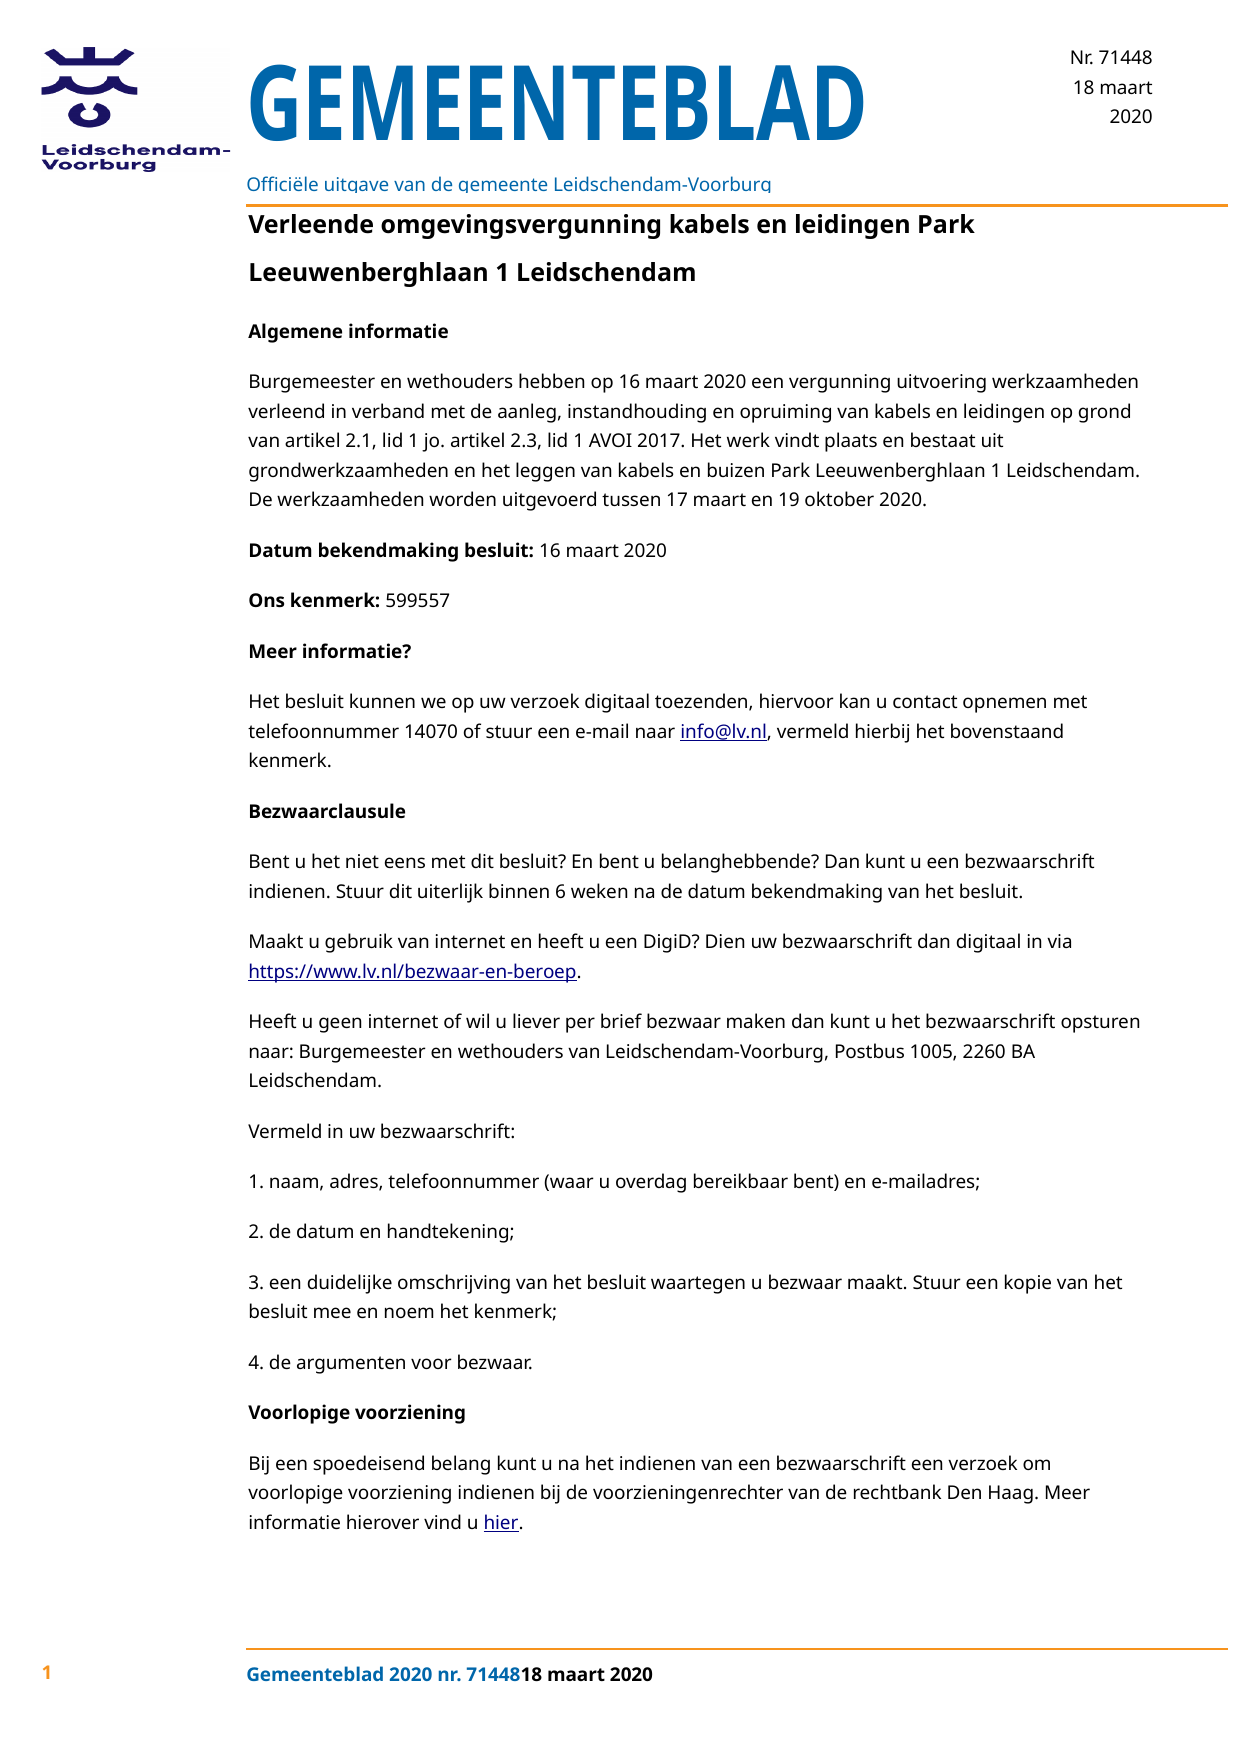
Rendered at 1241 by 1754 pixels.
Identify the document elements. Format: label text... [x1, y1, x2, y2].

text Meer informatie? [248, 638, 1152, 664]
picture [41, 47, 231, 172]
text Burgemeester en wethouders hebben op 16 maart 2020 een vergunning uitvoering werkzaamheden verleend in verband met de aanleg, instandhouding en opruiming van kabels en leidingen op grond van artikel 2.1, lid 1 jo. artikel 2.3, lid 1 AVOI 2017. Het werk vindt plaats en bestaat uit grondwerkzaamheden en het leggen van kabels en buizen Park Leeuwenberghlaan 1 Leidschendam. De werkzaamheden worden uitgevoerd tussen 17 maart en 19 oktober 2020. [248, 368, 1152, 512]
text Ons kenmerk: 599557 [248, 587, 1152, 613]
text Datum bekendmaking besluit: 16 maart 2020 [248, 537, 1152, 563]
text Het besluit kunnen we op uw verzoek digitaal toezenden, hiervoor kan u contact opnemen met telefoonnummer 14070 of stuur een e-mail naar info@lv.nl, vermeld hierbij het bovenstaand kenmerk. [248, 688, 1152, 773]
text Bent u het niet eens met dit besluit? En bent u belanghebbende? Dan kunt u een bezwaarschrift indienen. Stuur dit uiterlijk binnen 6 weken na de datum bekendmaking van het besluit. [248, 848, 1152, 904]
text Vermeld in uw bezwaarschrift: [248, 1118, 1152, 1144]
text Heeft u geen internet of wil u liever per brief bezwaar maken dan kunt u het bezwaarschrift opsturen naar: Burgemeester en wethouders van Leidschendam-Voorburg, Postbus 1005, 2260 BA Leidschendam. [248, 1008, 1152, 1093]
text Bij een spoedeisend belang kunt u na het indienen van een bezwaarschrift een verzoek om voorlopige voorziening indienen bij de voorzieningenrechter van de rechtbank Den Haag. Meer informatie hierover vind u hier. [248, 1450, 1152, 1535]
text 3. een duidelijke omschrijving van het besluit waartegen u bezwaar maakt. Stuur een kopie van het besluit mee en noem het kenmerk; [248, 1269, 1152, 1324]
text Maakt u gebruik van internet en heeft u een DigiD? Dien uw bezwaarschrift dan digitaal in via https://www.lv.nl/bezwaar-en-beroep. [248, 928, 1152, 984]
text Algemene informatie [248, 318, 1152, 344]
text Voorlopige voorziening [248, 1399, 1152, 1425]
text 1. naam, adres, telefoonnummer (waar u overdag bereikbaar bent) en e-mailadres; [248, 1168, 1152, 1194]
text 2. de datum en handtekening; [248, 1219, 1152, 1244]
text Verleende omgevingsvergunning kabels en leidingen Park Leeuwenberghlaan 1 Leidschendam [248, 207, 1152, 288]
text Bezwaarclausule [248, 798, 1152, 824]
text 4. de argumenten voor bezwaar. [248, 1349, 1152, 1375]
